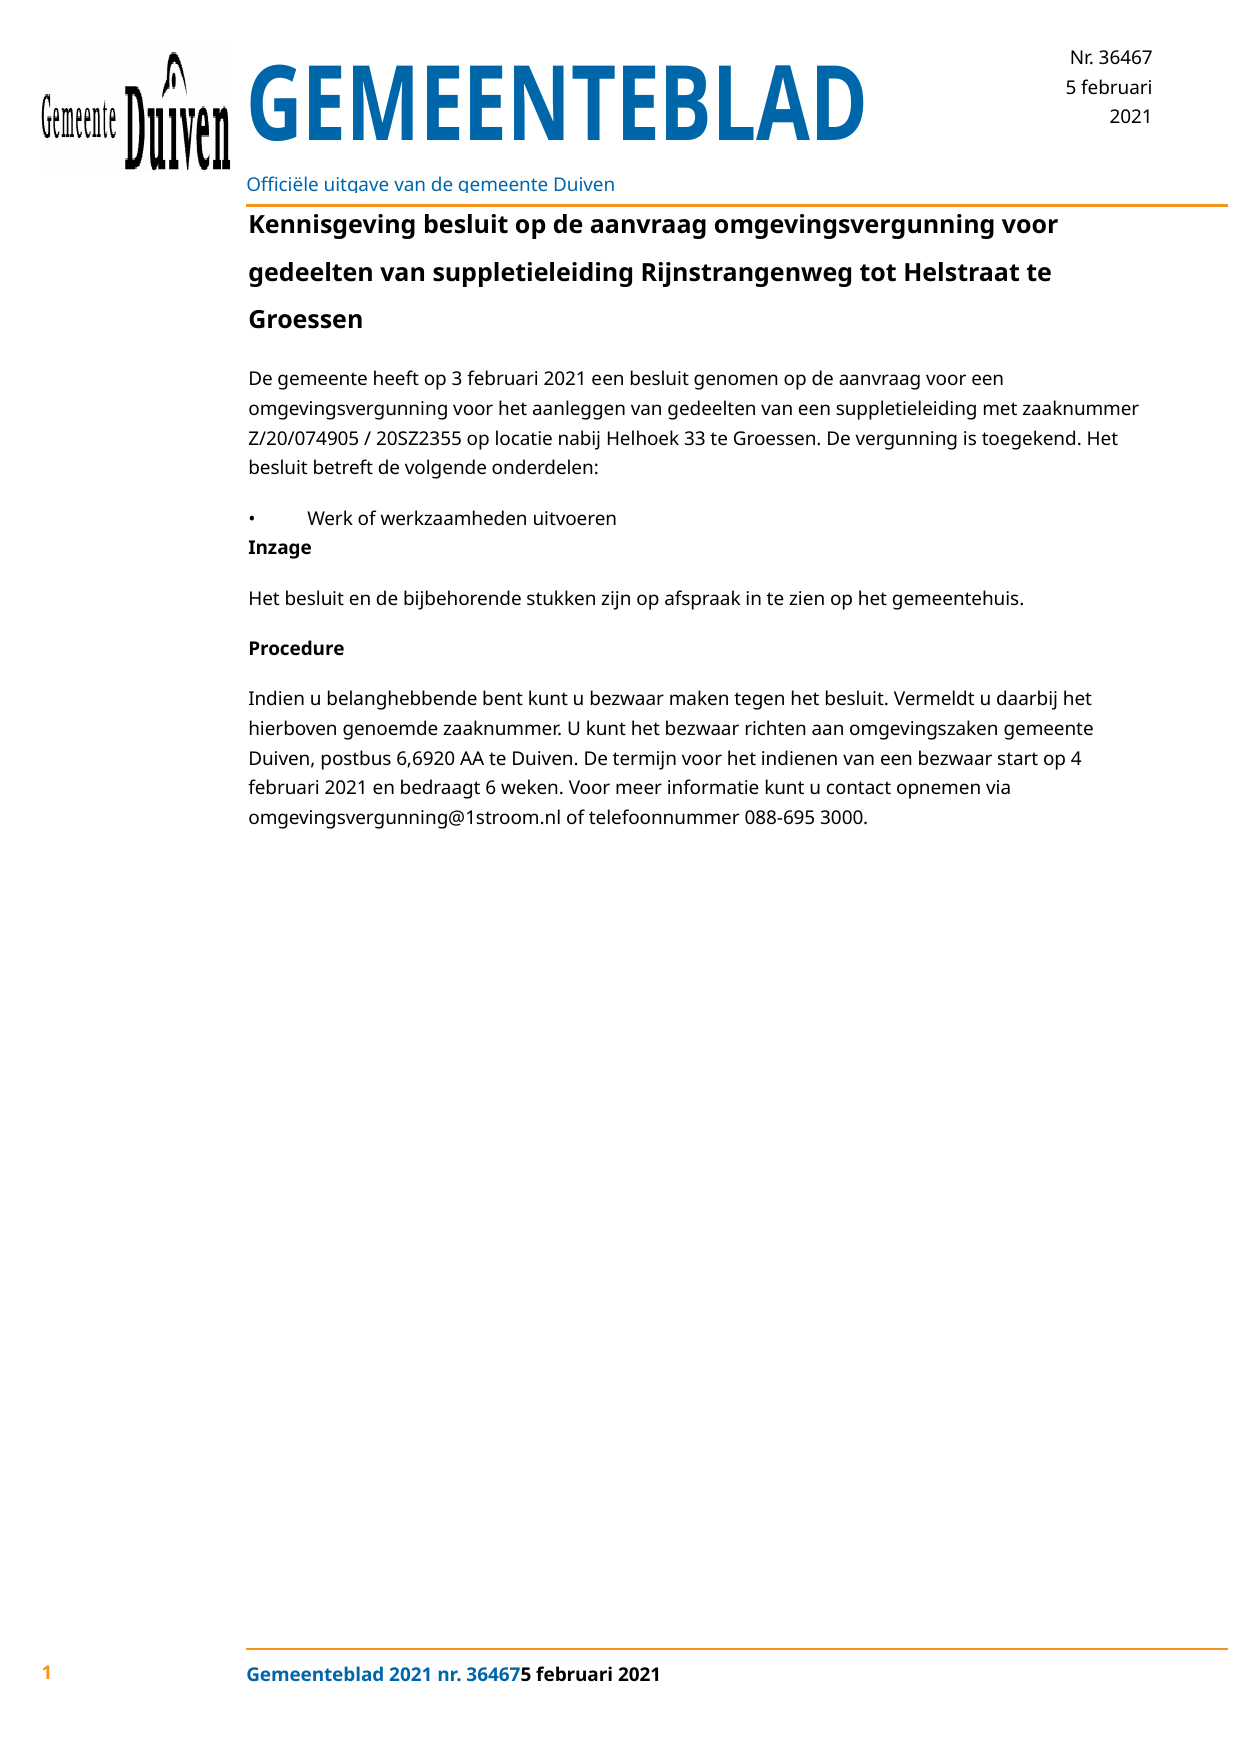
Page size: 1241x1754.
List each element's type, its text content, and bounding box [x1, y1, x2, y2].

text Indien u belanghebbende bent kunt u bezwaar maken tegen het besluit. Vermeldt u daarbij het hierboven genoemde zaaknummer. U kunt het bezwaar richten aan omgevingszaken gemeente Duiven, postbus 6,6920 AA te Duiven. De termijn voor het indienen van een bezwaar start op 4 februari 2021 en bedraagt 6 weken. Voor meer informatie kunt u contact opnemen via omgevingsvergunning@1stroom.nl of telefoonnummer 088-695 3000. [248, 686, 1152, 829]
text Het besluit en de bijbehorende stukken zijn op afspraak in te zien op het gemeentehuis. [248, 585, 1152, 610]
text De gemeente heeft op 3 februari 2021 een besluit genomen op de aanvraag voor een omgevingsvergunning voor het aanleggen van gedeelten van een suppletieleiding met zaaknummer Z/20/074905 / 20SZ2355 op locatie nabij Helhoek 33 te Groessen. De vergunning is toegekend. Het besluit betreft de volgende onderdelen: [248, 366, 1152, 480]
text Inzage [248, 534, 1152, 560]
text Procedure [248, 635, 1152, 661]
picture [41, 47, 231, 172]
list Werk of werkzaamheden uitvoeren [248, 505, 1152, 530]
text Kennisgeving besluit op de aanvraag omgevingsvergunning voor gedeelten van suppletieleiding Rijnstrangenweg tot Helstraat te Groessen [248, 207, 1152, 336]
